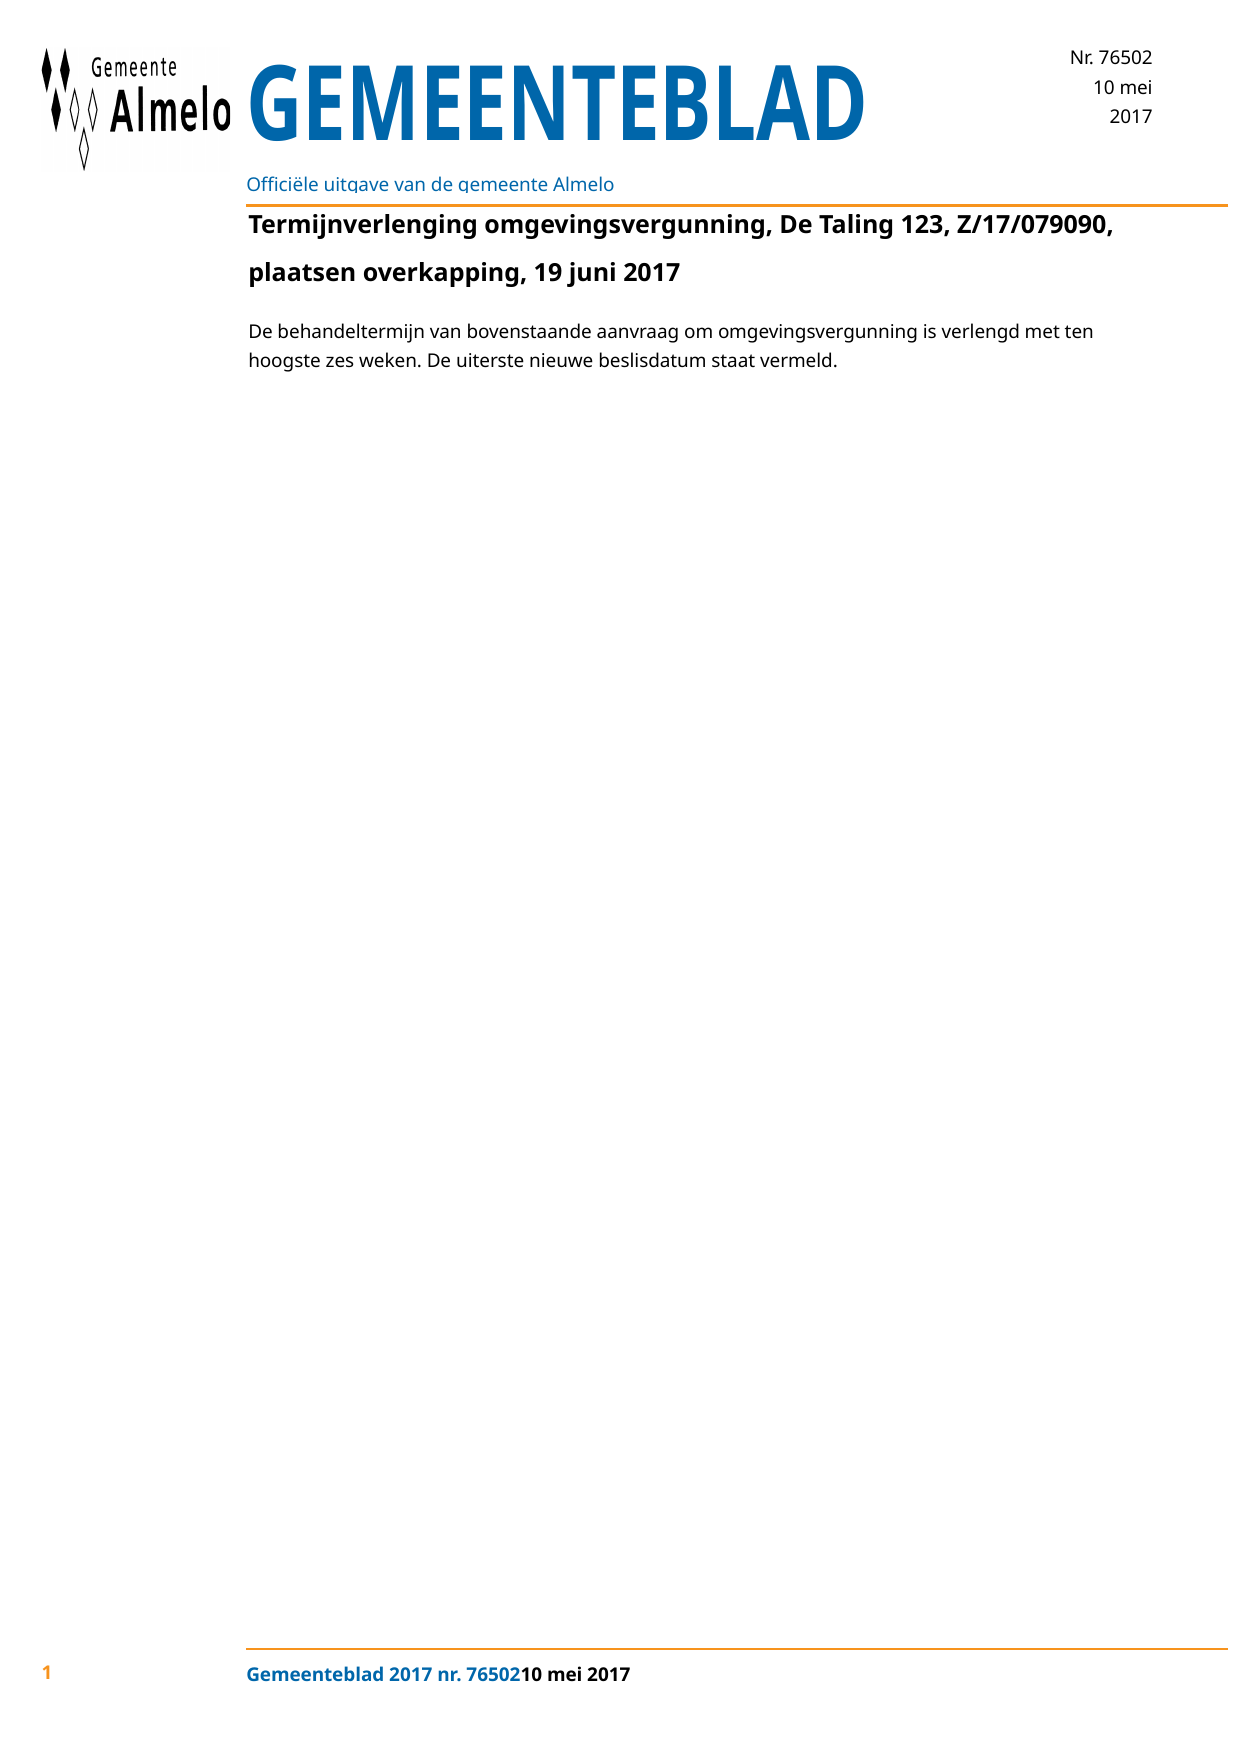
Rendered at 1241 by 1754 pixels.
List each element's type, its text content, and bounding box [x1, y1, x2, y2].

picture [41, 47, 231, 172]
text De behandeltermijn van bovenstaande aanvraag om omgevingsvergunning is verlengd met ten hoogste zes weken. De uiterste nieuwe beslisdatum staat vermeld. [248, 318, 1152, 373]
text Termijnverlenging omgevingsvergunning, De Taling 123, Z/17/079090, plaatsen overkapping, 19 juni 2017 [248, 207, 1152, 288]
